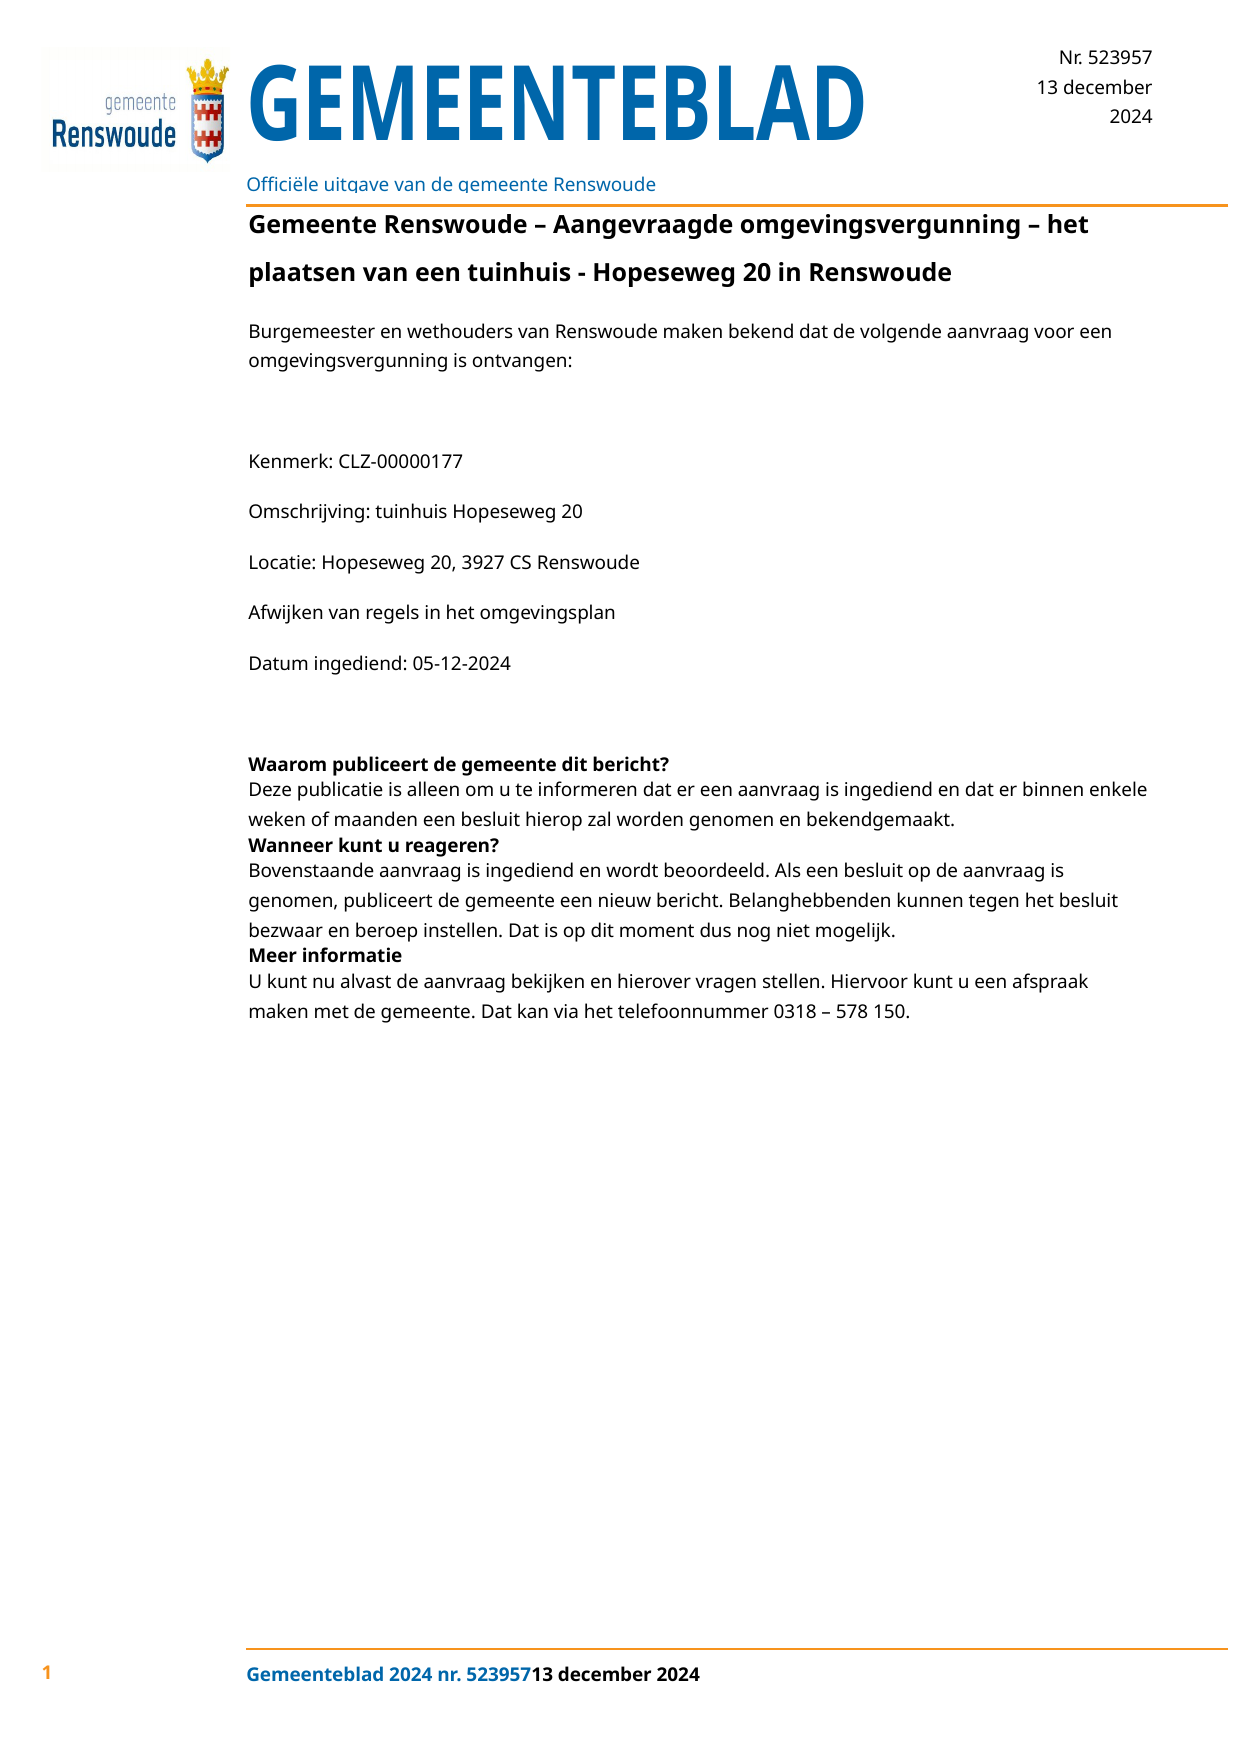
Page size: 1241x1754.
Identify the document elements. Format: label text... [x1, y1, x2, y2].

text Afwijken van regels in het omgevingsplan [248, 599, 1152, 625]
text Locatie: Hopeseweg 20, 3927 CS Renswoude [248, 549, 1152, 575]
table_cell Deze publicatie is alleen om u te informeren dat er een aanvraag is ingediend en dat er binnen enkele weken of maanden een besluit hierop zal worden genomen en bekendgemaakt. [248, 777, 1152, 832]
table_cell Meer informatie [248, 943, 1152, 968]
table_cell Wanneer kunt u reageren? [248, 832, 1152, 858]
table_cell U kunt nu alvast de aanvraag bekijken en hierover vragen stellen. Hiervoor kunt u een afspraak maken met de gemeente. Dat kan via het telefoonnummer 0318 – 578 150. [248, 968, 1152, 1024]
text Datum ingediend: 05-12-2024 [248, 650, 1152, 676]
table_cell Bovenstaande aanvraag is ingediend en wordt beoordeeld. Als een besluit op de aanvraag is genomen, publiceert de gemeente een nieuw bericht. Belanghebbenden kunnen tegen het besluit bezwaar en beroep instellen. Dat is op dit moment dus nog niet mogelijk. [248, 858, 1152, 943]
picture [41, 47, 231, 172]
text Kenmerk: CLZ-00000177 [248, 448, 1152, 474]
table_header Waarom publiceert de gemeente dit bericht? [248, 751, 1152, 777]
text Burgemeester en wethouders van Renswoude maken bekend dat de volgende aanvraag voor een omgevingsvergunning is ontvangen: [248, 318, 1152, 373]
text Omschrijving: tuinhuis Hopeseweg 20 [248, 499, 1152, 524]
text Gemeente Renswoude – Aangevraagde omgevingsvergunning – het plaatsen van een tuinhuis - Hopeseweg 20 in Renswoude [248, 207, 1152, 288]
